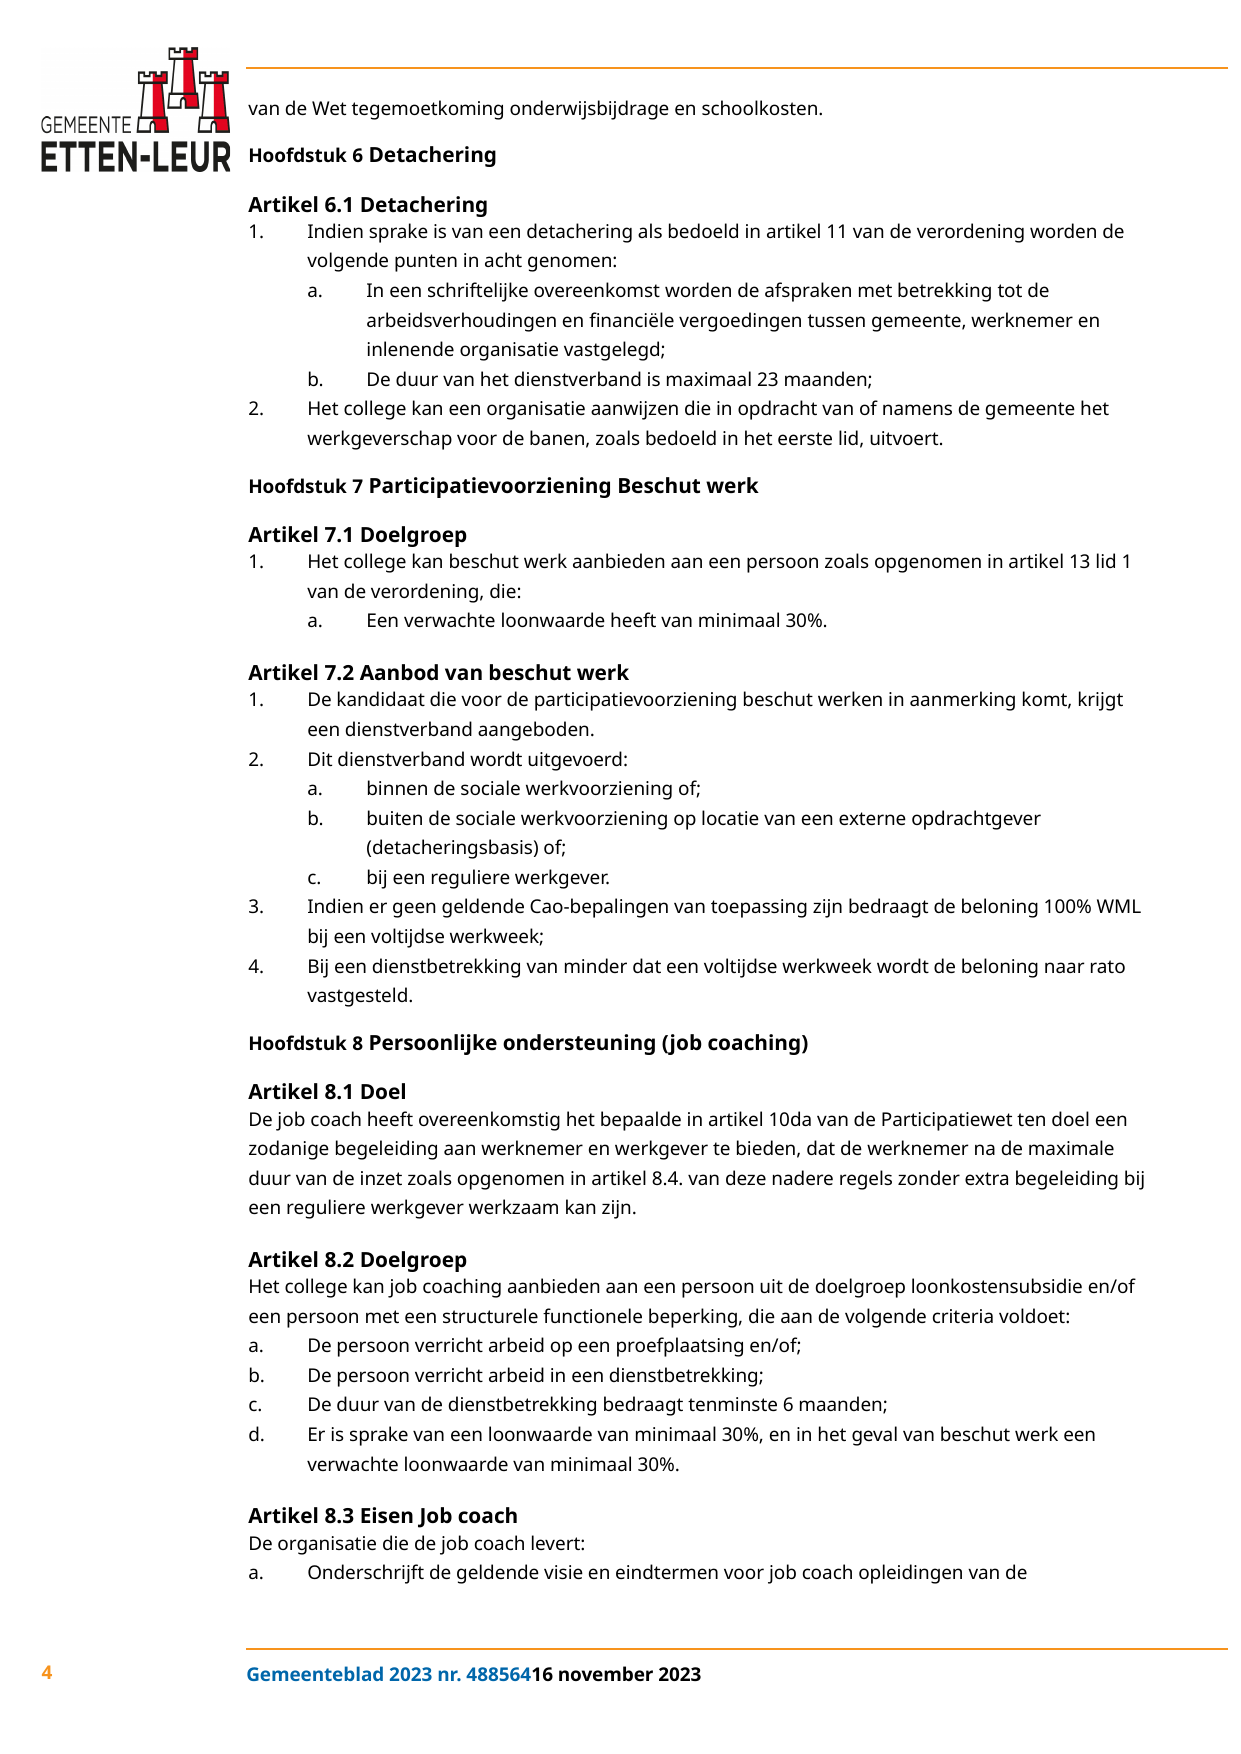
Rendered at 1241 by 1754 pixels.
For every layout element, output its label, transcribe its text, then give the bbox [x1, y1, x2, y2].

text van de Wet tegemoetkoming onderwijsbijdrage en schoolkosten. [248, 95, 1152, 121]
list buiten de sociale werkvoorziening op locatie van een externe opdrachtgever (detacheringsbasis) of; [307, 805, 1152, 860]
list Bij een dienstbetrekking van minder dat een voltijdse werkweek wordt de beloning naar rato vastgesteld. [248, 953, 1152, 1008]
list bij een reguliere werkgever. [307, 864, 1152, 890]
text Artikel 8.2 Doelgroep [248, 1245, 1152, 1273]
text De organisatie die de job coach levert: [248, 1530, 1152, 1555]
text Artikel 7.1 Doelgroep [248, 520, 1152, 548]
list Het college kan een organisatie aanwijzen die in opdracht van of namens de gemeente het werkgeverschap voor de banen, zoals bedoeld in het eerste lid, uitvoert. [248, 396, 1152, 451]
list De duur van de dienstbetrekking bedraagt tenminste 6 maanden; [248, 1392, 1152, 1417]
text Hoofdstuk 8 Persoonlijke ondersteuning (job coaching) [248, 1028, 1152, 1056]
text Artikel 8.1 Doel [248, 1077, 1152, 1106]
list Onderschrijft de geldende visie en eindtermen voor job coach opleidingen van de [248, 1559, 1152, 1585]
list Indien er geen geldende Cao-bepalingen van toepassing zijn bedraagt de beloning 100% WML bij een voltijdse werkweek; [248, 894, 1152, 949]
list De kandidaat die voor de participatievoorziening beschut werken in aanmerking komt, krijgt een dienstverband aangeboden. [248, 687, 1152, 742]
list Een verwachte loonwaarde heeft van minimaal 30%. [307, 608, 1152, 633]
text Artikel 7.2 Aanbod van beschut werk [248, 658, 1152, 687]
list De duur van het dienstverband is maximaal 23 maanden; [307, 366, 1152, 392]
list Er is sprake van een loonwaarde van minimaal 30%, en in het geval van beschut werk een verwachte loonwaarde van minimaal 30%. [248, 1421, 1152, 1477]
text Artikel 8.3 Eisen Job coach [248, 1501, 1152, 1530]
list De persoon verricht arbeid op een proefplaatsing en/of; [248, 1332, 1152, 1358]
list Indien sprake is van een detachering als bedoeld in artikel 11 van de verordening worden de volgende punten in acht genomen: [248, 218, 1152, 273]
picture [41, 47, 231, 172]
text Hoofdstuk 7 Participatievoorziening Beschut werk [248, 471, 1152, 499]
list Het college kan beschut werk aanbieden aan een persoon zoals opgenomen in artikel 13 lid 1 van de verordening, die: [248, 548, 1152, 604]
list De persoon verricht arbeid in een dienstbetrekking; [248, 1362, 1152, 1388]
text Het college kan job coaching aanbieden aan een persoon uit de doelgroep loonkostensubsidie en/of een persoon met een structurele functionele beperking, die aan de volgende criteria voldoet: [248, 1273, 1152, 1329]
list Dit dienstverband wordt uitgevoerd: [248, 746, 1152, 771]
list In een schriftelijke overeenkomst worden de afspraken met betrekking tot de arbeidsverhoudingen en financiële vergoedingen tussen gemeente, werknemer en inlenende organisatie vastgelegd; [307, 277, 1152, 362]
text Hoofdstuk 6 Detachering [248, 140, 1152, 169]
text De job coach heeft overeenkomstig het bepaalde in artikel 10da van de Participatiewet ten doel een zodanige begeleiding aan werknemer en werkgever te bieden, dat de werknemer na de maximale duur van de inzet zoals opgenomen in artikel 8.4. van deze nadere regels zonder extra begeleiding bij een reguliere werkgever werkzaam kan zijn. [248, 1106, 1152, 1220]
text Artikel 6.1 Detachering [248, 190, 1152, 218]
list binnen de sociale werkvoorziening of; [307, 775, 1152, 801]
